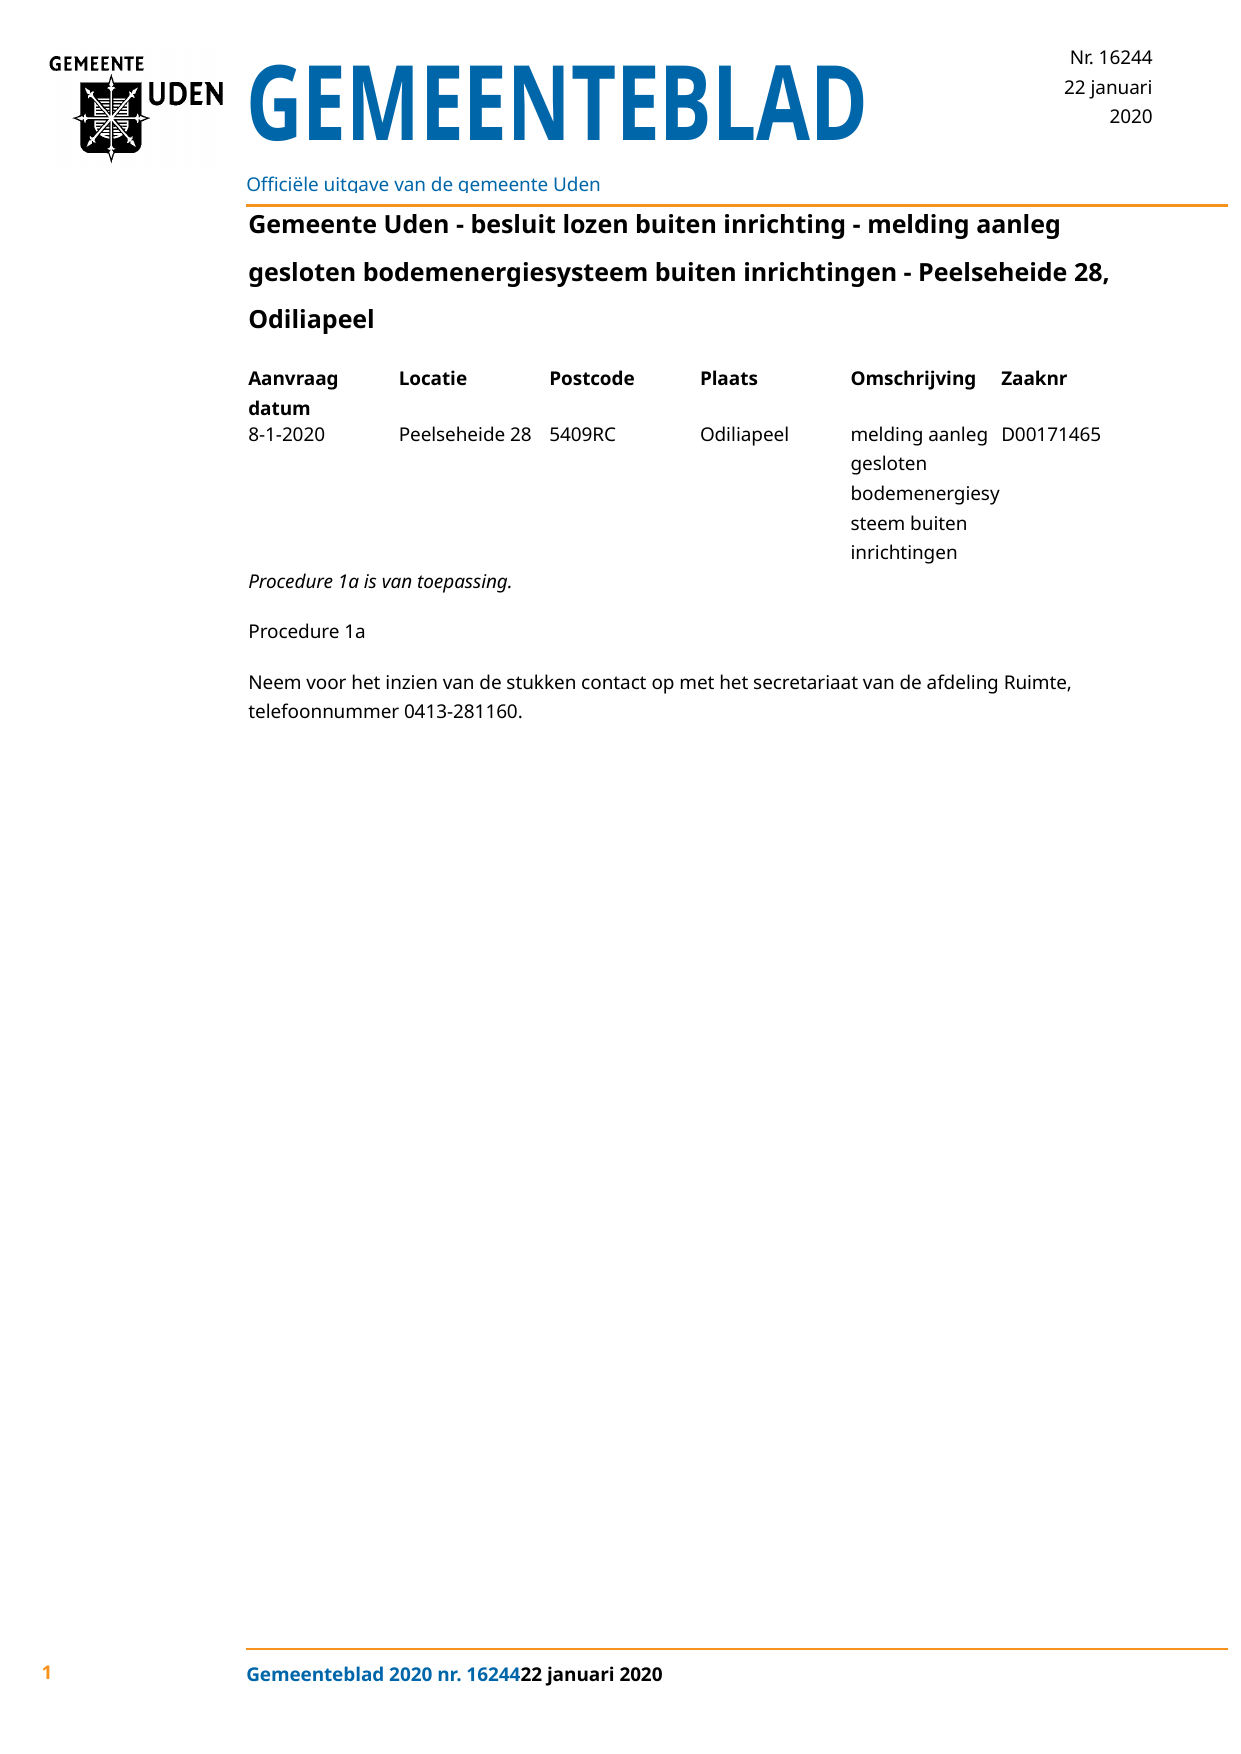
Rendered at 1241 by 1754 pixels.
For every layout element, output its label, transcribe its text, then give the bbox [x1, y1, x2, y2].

text Gemeente Uden - besluit lozen buiten inrichting - melding aanleg gesloten bodemenergiesysteem buiten inrichtingen - Peelseheide 28, Odiliapeel [248, 207, 1152, 336]
text Neem voor het inzien van de stukken contact op met het secretariaat van de afdeling Ruimte, telefoonnummer 0413-281160. [248, 669, 1152, 724]
table_cell Peelseheide 28 [399, 421, 549, 565]
table_cell 5409RC [549, 421, 700, 565]
table_header Plaats [700, 366, 850, 421]
table_cell D00171465 [1001, 421, 1152, 565]
table_header Postcode [549, 366, 700, 421]
table_header Omschrijving [850, 366, 1001, 421]
picture [41, 47, 231, 172]
table_cell Odiliapeel [700, 421, 850, 565]
table_header Zaaknr [1001, 366, 1152, 421]
text Procedure 1a is van toepassing. [248, 568, 1152, 594]
text Procedure 1a [248, 619, 1152, 644]
table_cell 8-1-2020 [248, 421, 398, 565]
table_header Aanvraag datum [248, 366, 398, 421]
table_cell melding aanleg gesloten bodemenergiesysteem buiten inrichtingen [850, 421, 1001, 565]
table_header Locatie [399, 366, 549, 421]
